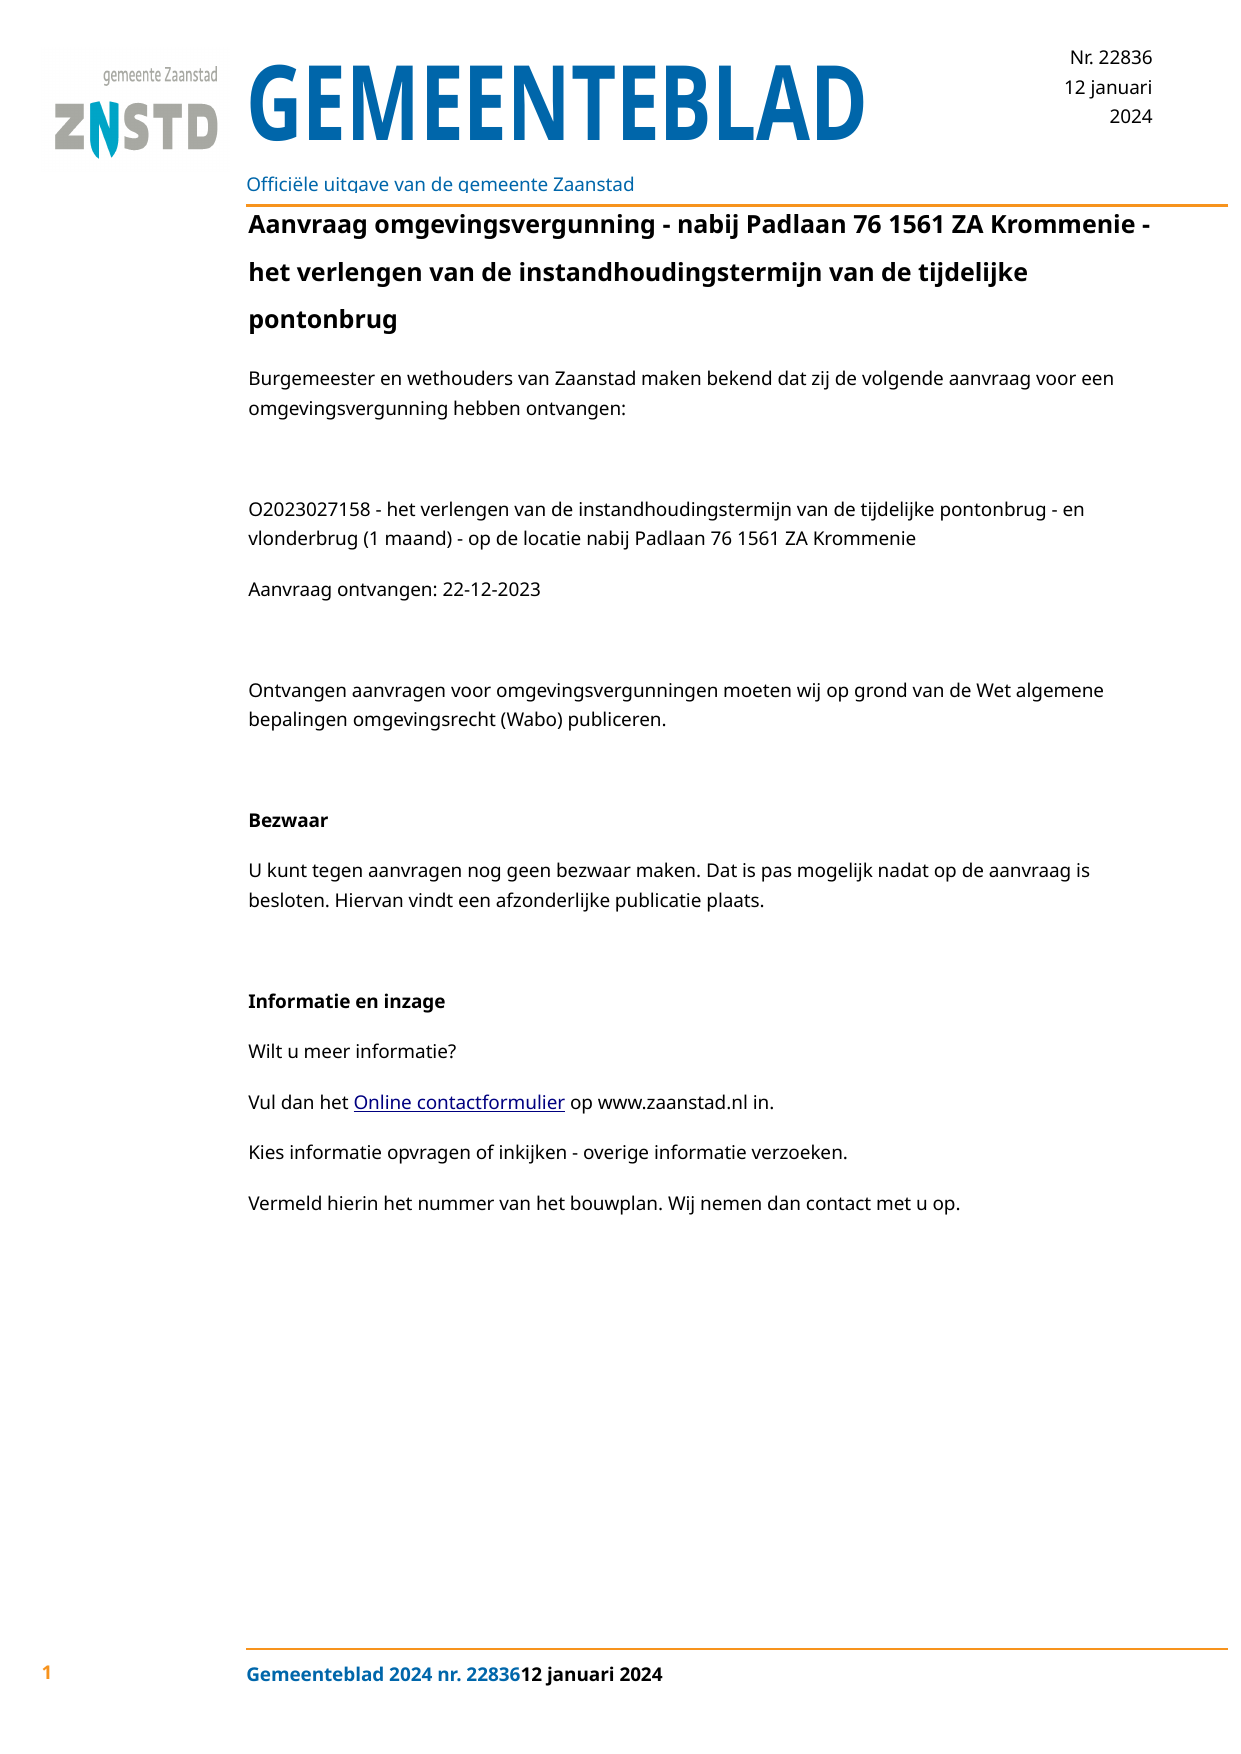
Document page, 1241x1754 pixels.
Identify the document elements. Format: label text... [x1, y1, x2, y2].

text Aanvraag ontvangen: 22-12-2023 [248, 576, 1152, 602]
picture [41, 47, 231, 172]
text Aanvraag omgevingsvergunning - nabij Padlaan 76 1561 ZA Krommenie - het verlengen van de instandhoudingstermijn van de tijdelijke pontonbrug [248, 207, 1152, 336]
text U kunt tegen aanvragen nog geen bezwaar maken. Dat is pas mogelijk nadat op de aanvraag is besloten. Hiervan vindt een afzonderlijke publicatie plaats. [248, 858, 1152, 913]
text Wilt u meer informatie? [248, 1038, 1152, 1064]
text O2023027158 - het verlengen van de instandhoudingstermijn van de tijdelijke pontonbrug - en vlonderbrug (1 maand) - op de locatie nabij Padlaan 76 1561 ZA Krommenie [248, 496, 1152, 551]
text Kies informatie opvragen of inkijken - overige informatie verzoeken. [248, 1139, 1152, 1165]
text Informatie en inzage [248, 988, 1152, 1014]
text Ontvangen aanvragen voor omgevingsvergunningen moeten wij op grond van de Wet algemene bepalingen omgevingsrecht (Wabo) publiceren. [248, 677, 1152, 732]
text Bezwaar [248, 807, 1152, 833]
text Vermeld hierin het nummer van het bouwplan. Wij nemen dan contact met u op. [248, 1190, 1152, 1215]
text Vul dan het Online contactformulier op www.zaanstad.nl in. [248, 1089, 1152, 1114]
text Burgemeester en wethouders van Zaanstad maken bekend dat zij de volgende aanvraag voor een omgevingsvergunning hebben ontvangen: [248, 366, 1152, 421]
